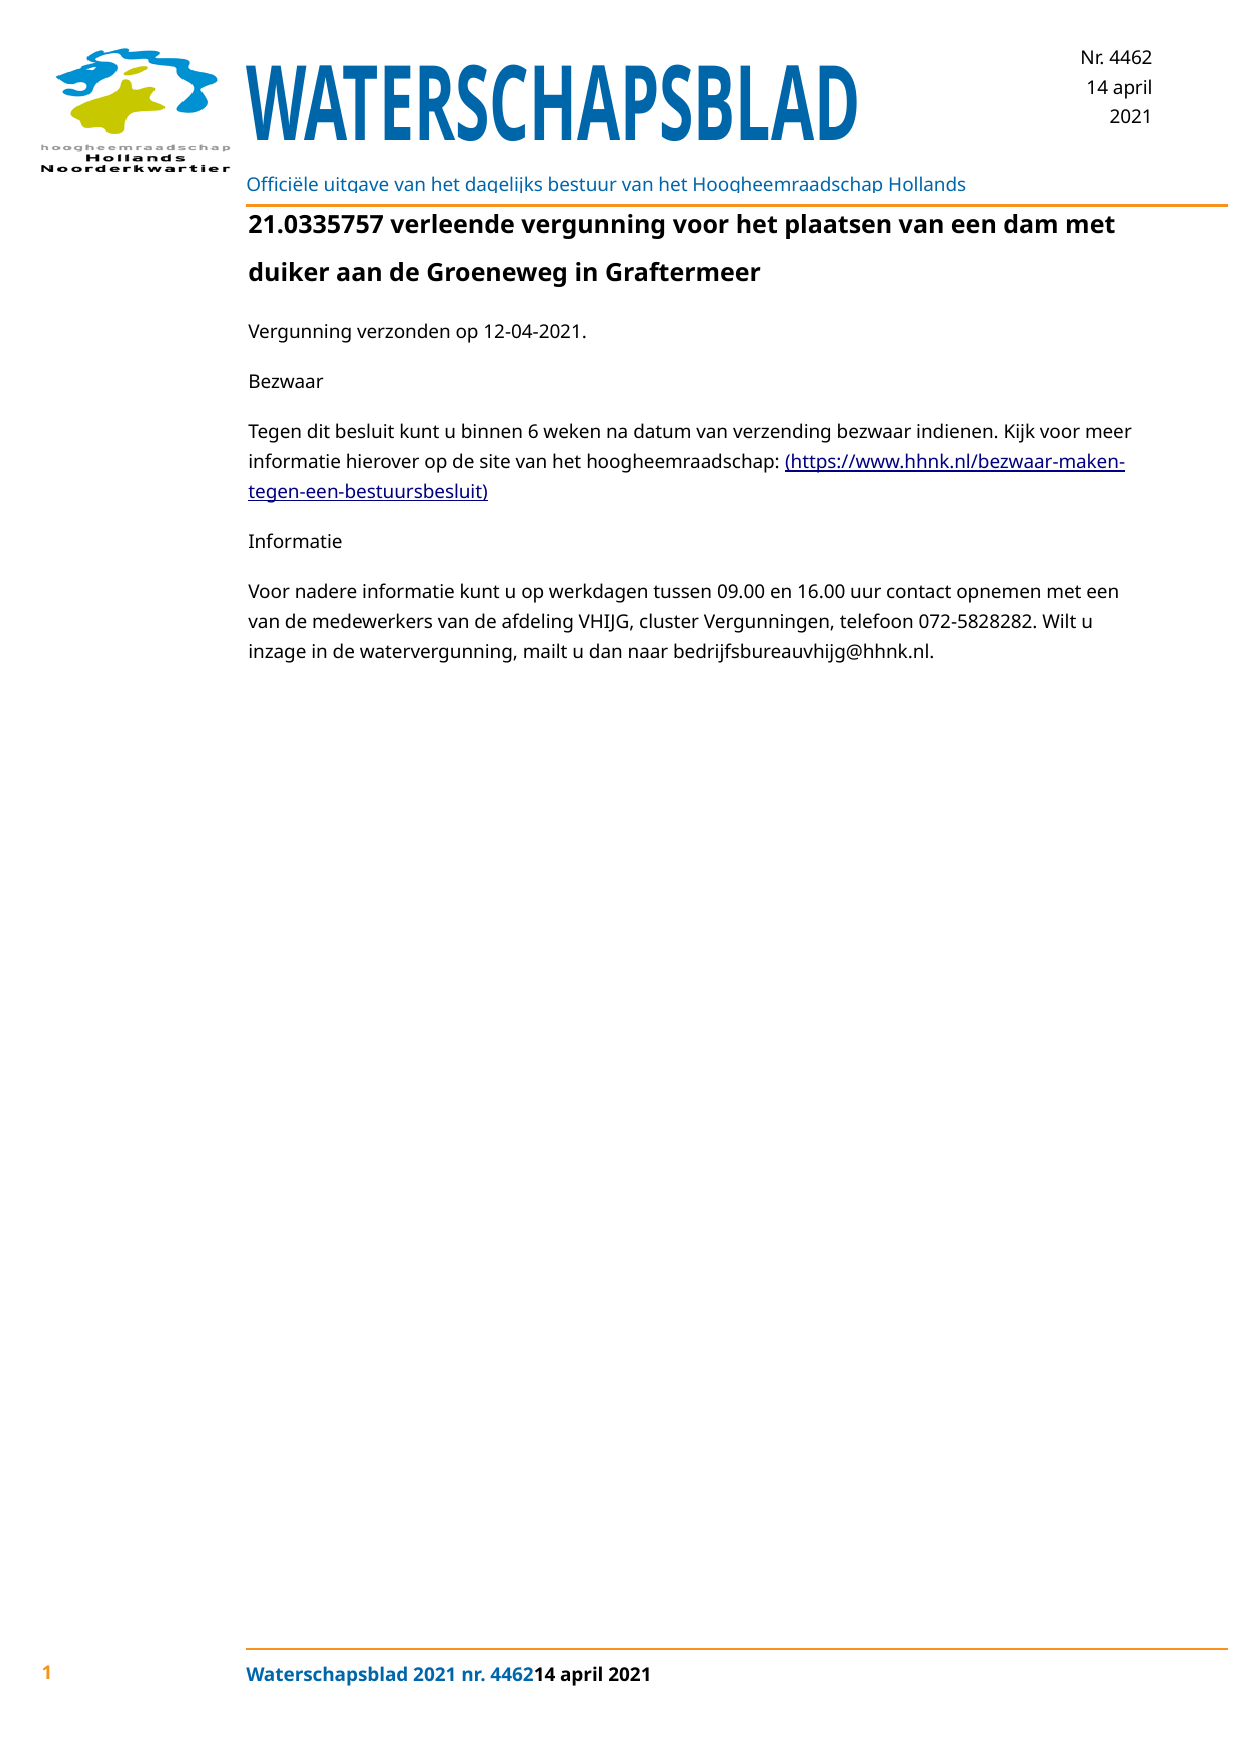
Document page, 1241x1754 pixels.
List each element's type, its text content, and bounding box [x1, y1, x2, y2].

text Informatie [248, 528, 1152, 554]
text Voor nadere informatie kunt u op werkdagen tussen 09.00 en 16.00 uur contact opnemen met een van de medewerkers van de afdeling VHIJG, cluster Vergunningen, telefoon 072-5828282. Wilt u inzage in de watervergunning, mailt u dan naar bedrijfsbureauvhijg@hhnk.nl. [248, 579, 1152, 664]
text 21.0335757 verleende vergunning voor het plaatsen van een dam met duiker aan de Groeneweg in Graftermeer [248, 207, 1152, 288]
picture [41, 47, 231, 172]
text Vergunning verzonden op 12-04-2021. [248, 318, 1152, 344]
text Bezwaar [248, 368, 1152, 394]
text Tegen dit besluit kunt u binnen 6 weken na datum van verzending bezwaar indienen. Kijk voor meer informatie hierover op de site van het hoogheemraadschap: (https://www.hhnk.nl/bezwaar-maken-tegen-een-bestuursbesluit) [248, 419, 1152, 504]
